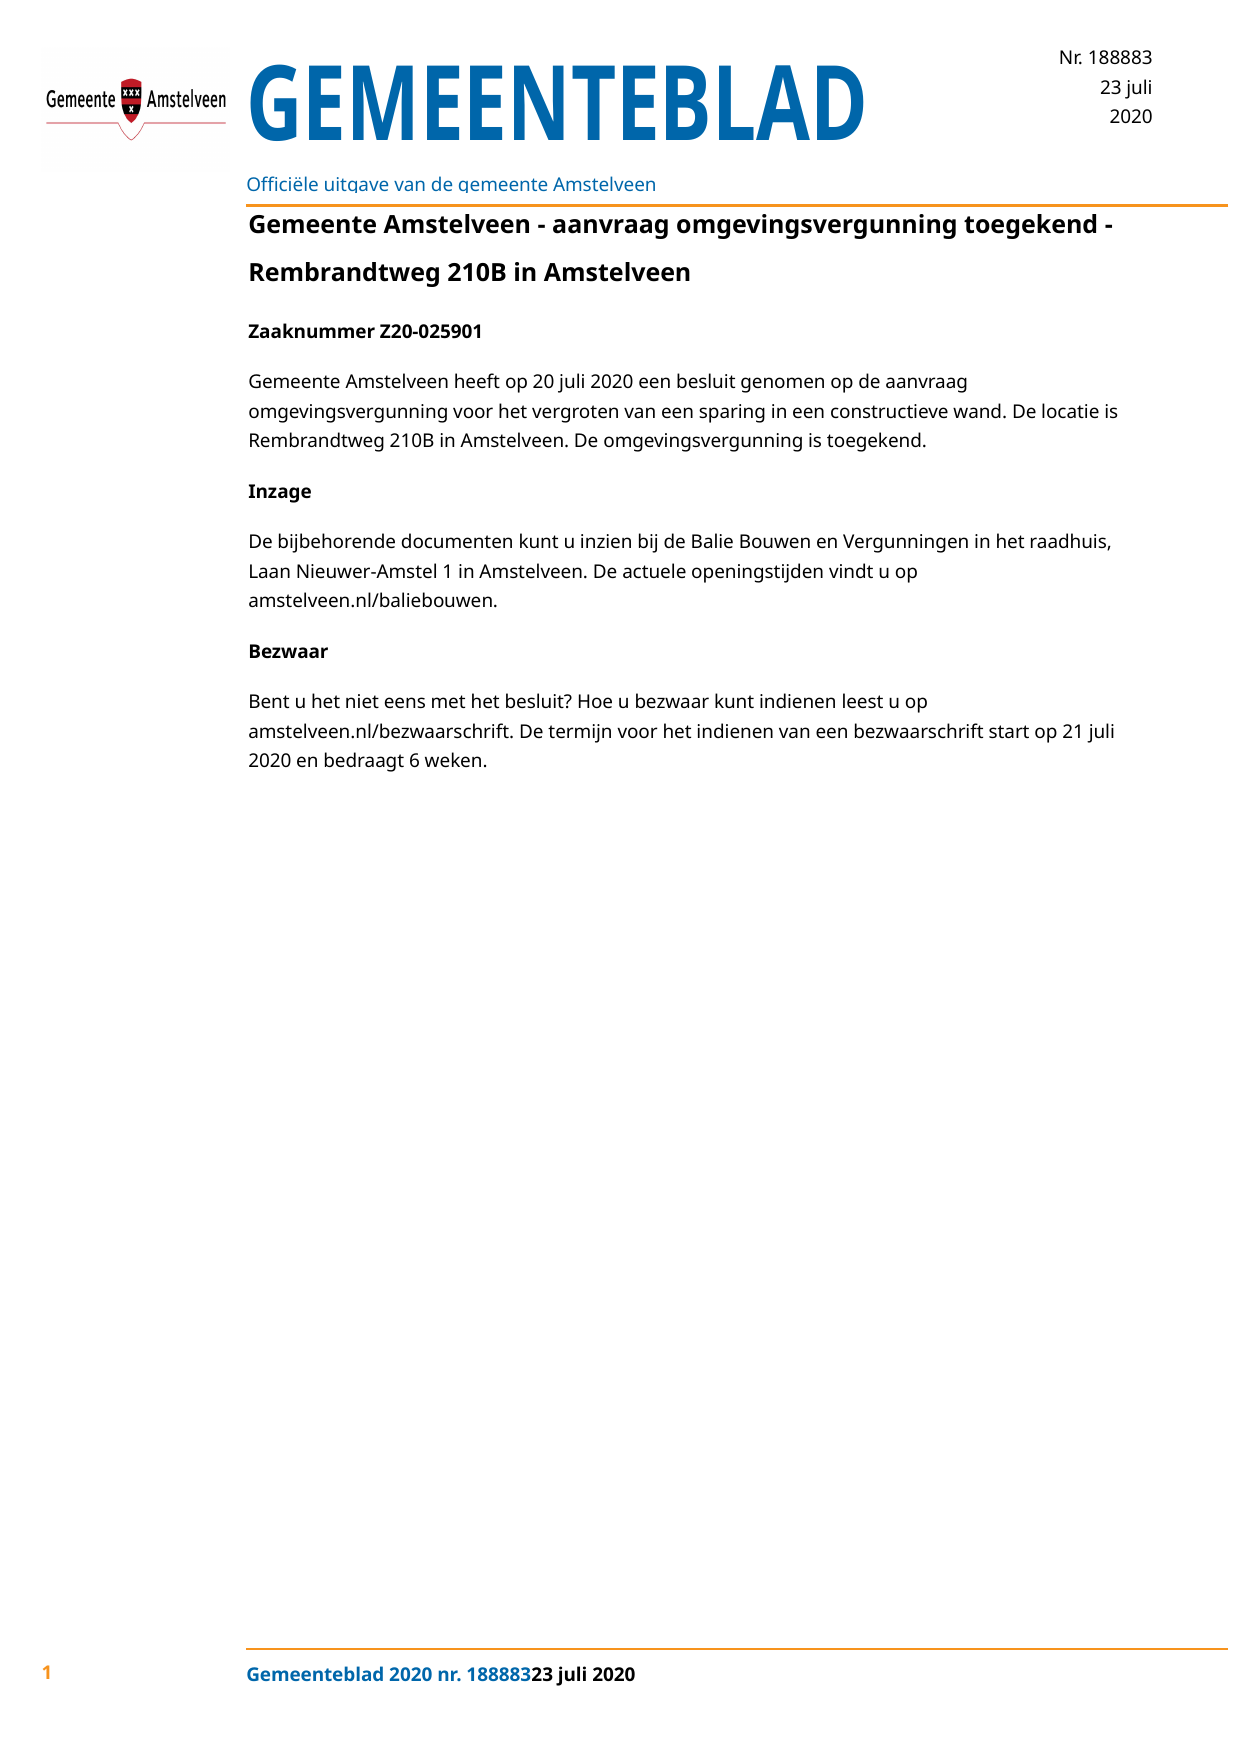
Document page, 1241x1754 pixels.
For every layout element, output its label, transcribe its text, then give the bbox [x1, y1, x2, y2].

text De bijbehorende documenten kunt u inzien bij de Balie Bouwen en Vergunningen in het raadhuis, Laan Nieuwer-Amstel 1 in Amstelveen. De actuele openingstijden vindt u op amstelveen.nl/baliebouwen. [248, 528, 1152, 613]
text Gemeente Amstelveen - aanvraag omgevingsvergunning toegekend - Rembrandtweg 210B in Amstelveen [248, 207, 1152, 288]
text Inzage [248, 478, 1152, 504]
text Gemeente Amstelveen heeft op 20 juli 2020 een besluit genomen op de aanvraag omgevingsvergunning voor het vergroten van een sparing in een constructieve wand. De locatie is Rembrandtweg 210B in Amstelveen. De omgevingsvergunning is toegekend. [248, 368, 1152, 453]
text Zaaknummer Z20-025901 [248, 318, 1152, 344]
text Bent u het niet eens met het besluit? Hoe u bezwaar kunt indienen leest u op amstelveen.nl/bezwaarschrift. De termijn voor het indienen van een bezwaarschrift start op 21 juli 2020 en bedraagt 6 weken. [248, 688, 1152, 773]
picture [41, 47, 231, 172]
text Bezwaar [248, 638, 1152, 664]
